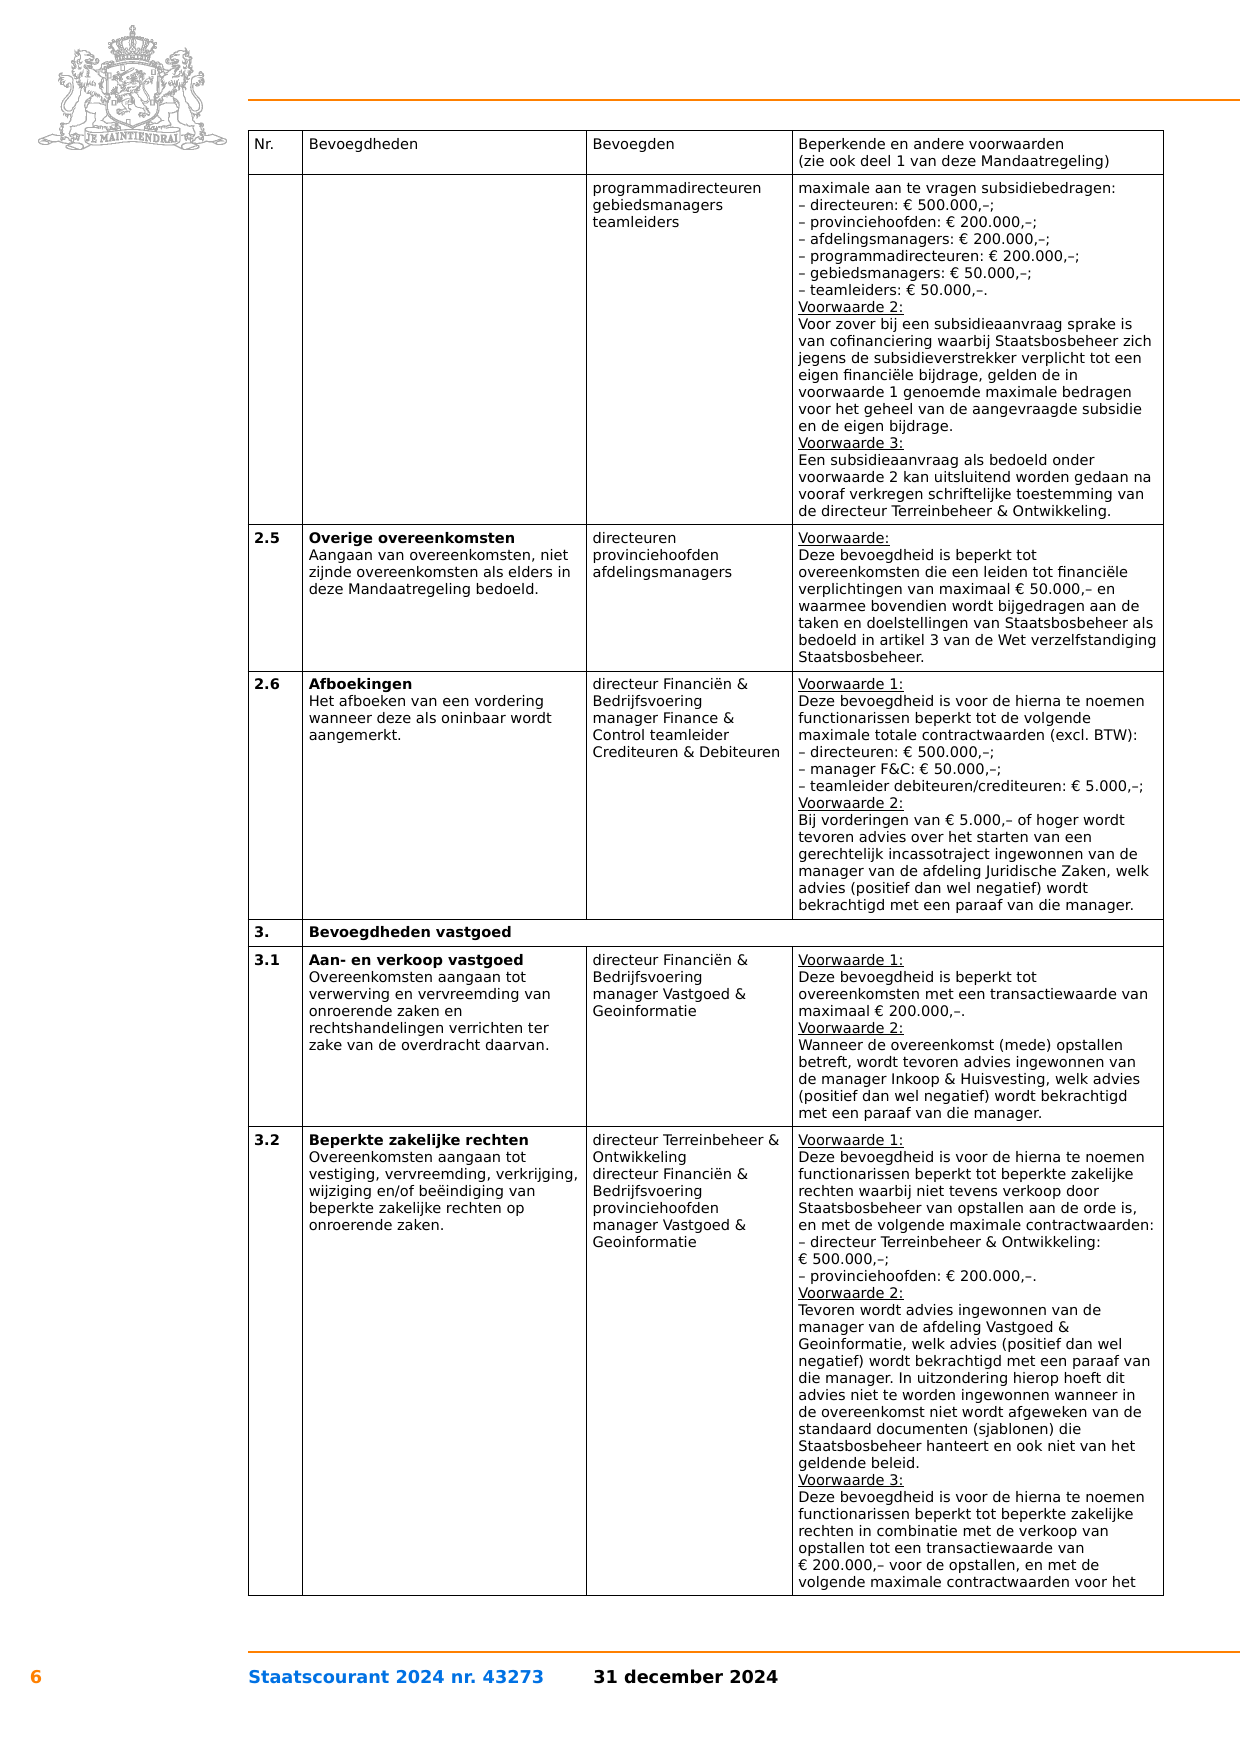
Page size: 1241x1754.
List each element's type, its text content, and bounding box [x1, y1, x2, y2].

table_header Beperkende en andere voorwaarden (zie ook deel 1 van deze Mandaatregeling) [793, 131, 1163, 174]
table_cell maximale aan te vragen subsidiebedragen: – directeuren: € 500.000,–; – provinciehoofden: € 200.000,–; – afdelingsmanagers: € 200.000,–; – programmadirecteuren: € 200.000,–; – gebiedsmanagers: € 50.000,–; – teamleiders: € 50.000,–. Voorwaarde 2: Voor zover bij een subsidieaanvraag sprake is van cofinanciering waarbij Staatsbosbeheer zich jegens de subsidieverstrekker verplicht tot een eigen financiële bijdrage, gelden de in voorwaarde 1 genoemde maximale bedragen voor het geheel van de aangevraagde subsidie en de eigen bijdrage. Voorwaarde 3: Een subsidieaanvraag als bedoeld onder voorwaarde 2 kan uitsluitend worden gedaan na vooraf verkregen schriftelijke toestemming van de directeur Terreinbeheer & Ontwikkeling. [793, 175, 1163, 524]
table_cell programmadirecteuren gebiedsmanagers teamleiders [587, 175, 792, 524]
table_header Bevoegdheden [303, 131, 586, 174]
table_cell Beperkte zakelijke rechten Overeenkomsten aangaan tot vestiging, vervreemding, verkrijging, wijziging en/of beëindiging van beperkte zakelijke rechten op onroerende zaken. [303, 1127, 586, 1595]
table_cell directeur Financiën & Bedrijfsvoering manager Finance & Control teamleider Crediteuren & Debiteuren [587, 672, 792, 919]
table_cell 2.5 [249, 525, 302, 671]
table_header Nr. [249, 131, 302, 174]
table_cell [303, 175, 586, 524]
table_cell Bevoegdheden vastgoed [303, 920, 1163, 946]
table_cell 3. [249, 920, 302, 946]
table_cell directeur Terreinbeheer & Ontwikkeling directeur Financiën & Bedrijfsvoering provinciehoofden manager Vastgoed & Geoinformatie [587, 1127, 792, 1595]
table_cell Voorwaarde 1: Deze bevoegdheid is beperkt tot overeenkomsten met een transactiewaarde van maximaal € 200.000,–. Voorwaarde 2: Wanneer de overeenkomst (mede) opstallen betreft, wordt tevoren advies ingewonnen van de manager Inkoop & Huisvesting, welk advies (positief dan wel negatief) wordt bekrachtigd met een paraaf van die manager. [793, 947, 1163, 1126]
table_cell [249, 175, 302, 524]
table_cell Aan- en verkoop vastgoed Overeenkomsten aangaan tot verwerving en vervreemding van onroerende zaken en rechtshandelingen verrichten ter zake van de overdracht daarvan. [303, 947, 586, 1126]
table_cell 3.1 [249, 947, 302, 1126]
table_cell Voorwaarde 1: Deze bevoegdheid is voor de hierna te noemen functionarissen beperkt tot de volgende maximale totale contractwaarden (excl. BTW): – directeuren: € 500.000,–; – manager F&C: € 50.000,–; – teamleider debiteuren/crediteuren: € 5.000,–; Voorwaarde 2: Bij vorderingen van € 5.000,– of hoger wordt tevoren advies over het starten van een gerechtelijk incassotraject ingewonnen van de manager van de afdeling Juridische Zaken, welk advies (positief dan wel negatief) wordt bekrachtigd met een paraaf van die manager. [793, 672, 1163, 919]
table_cell directeur Financiën & Bedrijfsvoering manager Vastgoed & Geoinformatie [587, 947, 792, 1126]
table_cell 3.2 [249, 1127, 302, 1595]
table_cell Overige overeenkomsten Aangaan van overeenkomsten, niet zijnde overeenkomsten als elders in deze Mandaatregeling bedoeld. [303, 525, 586, 671]
table_header Bevoegden [587, 131, 792, 174]
table_cell directeuren provinciehoofden afdelingsmanagers [587, 525, 792, 671]
table_cell 2.6 [249, 672, 302, 919]
table_cell Afboekingen Het afboeken van een vordering wanneer deze als oninbaar wordt aangemerkt. [303, 672, 586, 919]
table_cell Voorwaarde: Deze bevoegdheid is beperkt tot overeenkomsten die een leiden tot financiële verplichtingen van maximaal € 50.000,– en waarmee bovendien wordt bijgedragen aan de taken en doelstellingen van Staatsbosbeheer als bedoeld in artikel 3 van de Wet verzelfstandiging Staatsbosbeheer. [793, 525, 1163, 671]
table_cell Voorwaarde 1: Deze bevoegdheid is voor de hierna te noemen functionarissen beperkt tot beperkte zakelijke rechten waarbij niet tevens verkoop door Staatsbosbeheer van opstallen aan de orde is, en met de volgende maximale contractwaarden: – directeur Terreinbeheer & Ontwikkeling: € 500.000,–; – provinciehoofden: € 200.000,–. Voorwaarde 2: Tevoren wordt advies ingewonnen van de manager van de afdeling Vastgoed & Geoinformatie, welk advies (positief dan wel negatief) wordt bekrachtigd met een paraaf van die manager. In uitzondering hierop hoeft dit advies niet te worden ingewonnen wanneer in de overeenkomst niet wordt afgeweken van de standaard documenten (sjablonen) die Staatsbosbeheer hanteert en ook niet van het geldende beleid. Voorwaarde 3: Deze bevoegdheid is voor de hierna te noemen functionarissen beperkt tot beperkte zakelijke rechten in combinatie met de verkoop van opstallen tot een transactiewaarde van € 200.000,– voor de opstallen, en met de volgende maximale contractwaarden voor het [793, 1127, 1163, 1595]
picture [38, 25, 227, 150]
